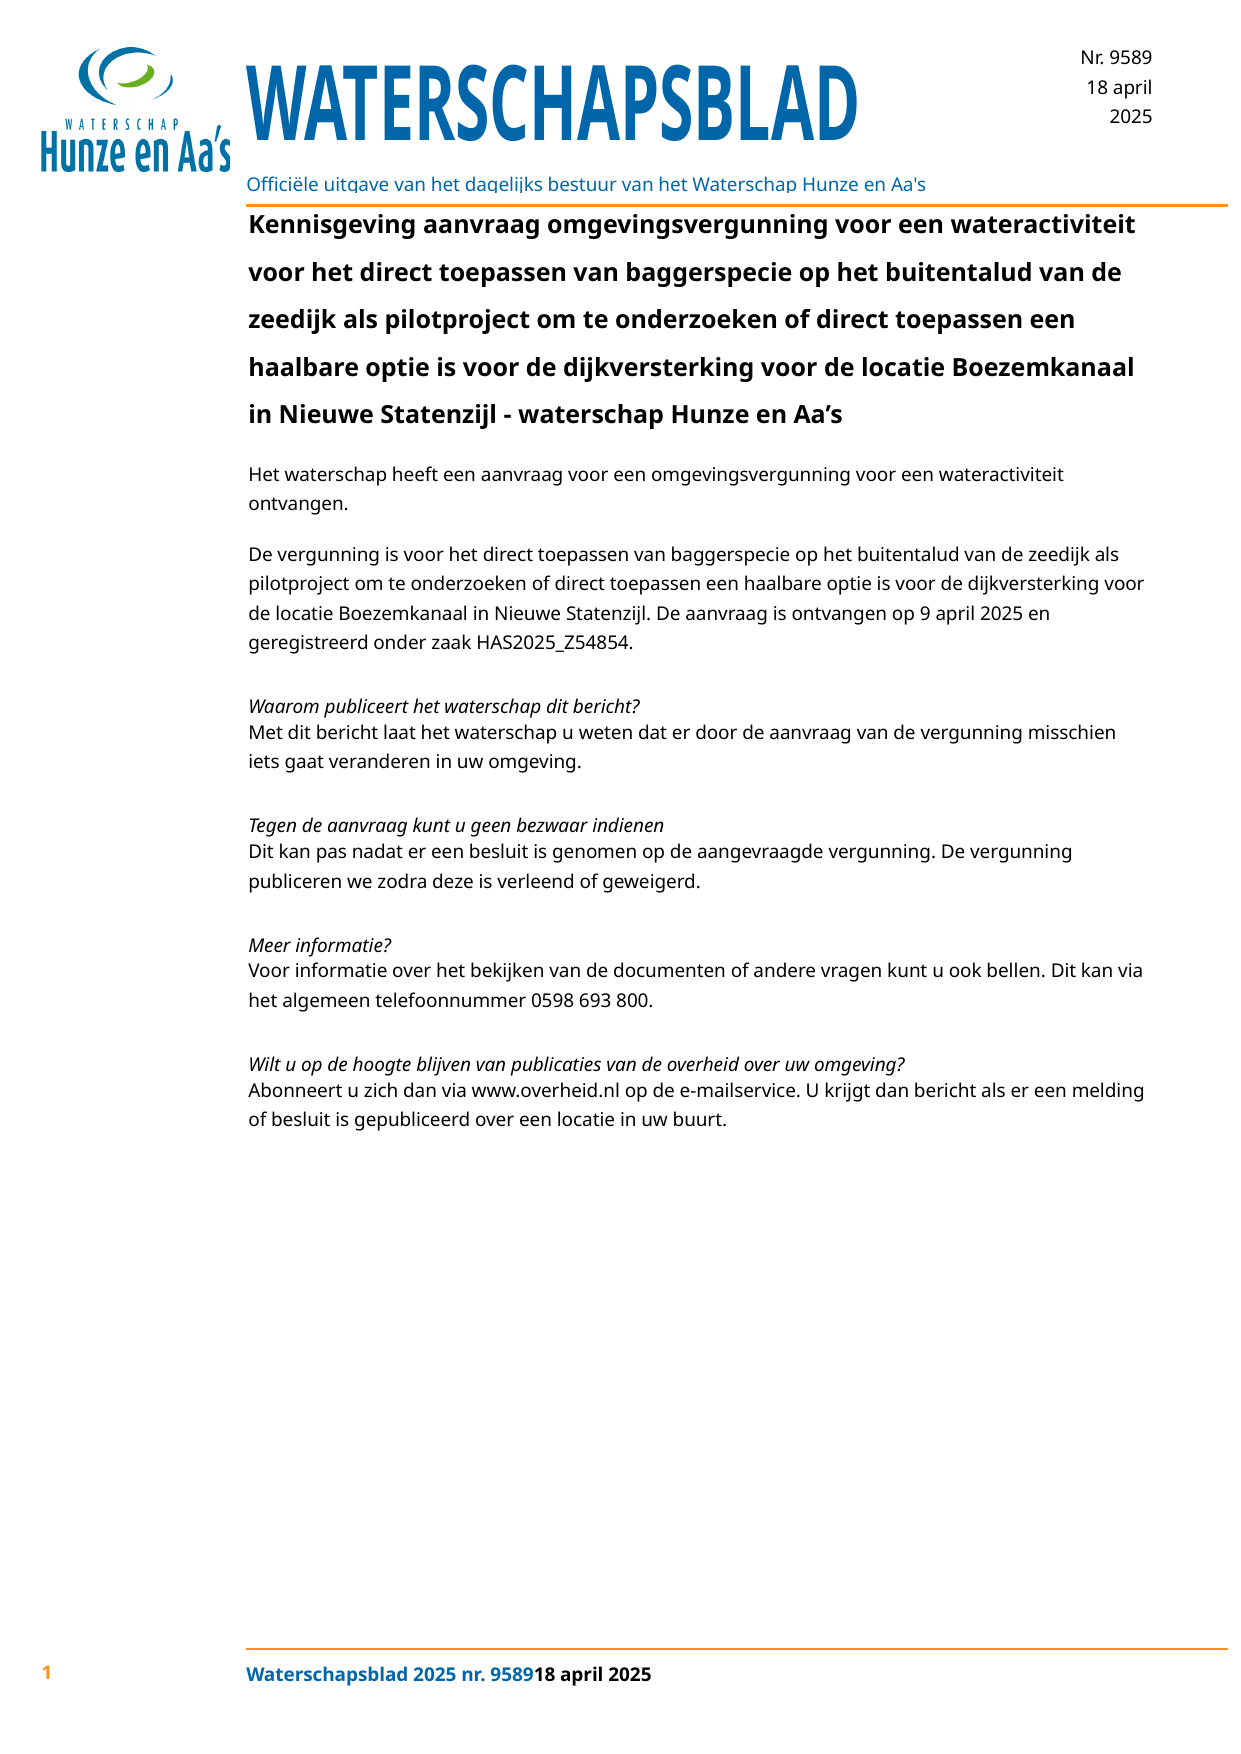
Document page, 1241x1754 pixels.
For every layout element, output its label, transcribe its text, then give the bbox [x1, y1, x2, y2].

text Abonneert u zich dan via www.overheid.nl op de e-mailservice. U krijgt dan bericht als er een melding of besluit is gepubliceerd over een locatie in uw buurt. [248, 1077, 1152, 1132]
picture [41, 47, 231, 172]
text Wilt u op de hoogte blijven van publicaties van de overheid over uw omgeving? [248, 1051, 1152, 1077]
text De vergunning is voor het direct toepassen van baggerspecie op het buitentalud van de zeedijk als pilotproject om te onderzoeken of direct toepassen een haalbare optie is voor de dijkversterking voor de locatie Boezemkanaal in Nieuwe Statenzijl. De aanvraag is ontvangen op 9 april 2025 en geregistreerd onder zaak HAS2025_Z54854. [248, 541, 1152, 655]
text Tegen de aanvraag kunt u geen bezwaar indienen [248, 813, 1152, 838]
text Meer informatie? [248, 932, 1152, 958]
text Waarom publiceert het waterschap dit bericht? [248, 693, 1152, 719]
picture [183, 163, 191, 172]
text Voor informatie over het bekijken van de documenten of andere vragen kunt u ook bellen. Dit kan via het algemeen telefoonnummer 0598 693 800. [248, 958, 1152, 1013]
text Met dit bericht laat het waterschap u weten dat er door de aanvraag van de vergunning misschien iets gaat veranderen in uw omgeving. [248, 719, 1152, 774]
picture [47, 154, 51, 172]
picture [226, 145, 231, 156]
text Dit kan pas nadat er een besluit is genomen op de aangevraagde vergunning. De vergunning publiceren we zodra deze is verleend of geweigerd. [248, 838, 1152, 894]
text Kennisgeving aanvraag omgevingsvergunning voor een wateractiviteit voor het direct toepassen van baggerspecie op het buitentalud van de zeedijk als pilotproject om te onderzoeken of direct toepassen een haalbare optie is voor de dijkversterking voor de locatie Boezemkanaal in Nieuwe Statenzijl - waterschap Hunze en Aa’s [248, 207, 1152, 431]
text Het waterschap heeft een aanvraag voor een omgevingsvergunning voor een wateractiviteit ontvangen. [248, 461, 1152, 516]
